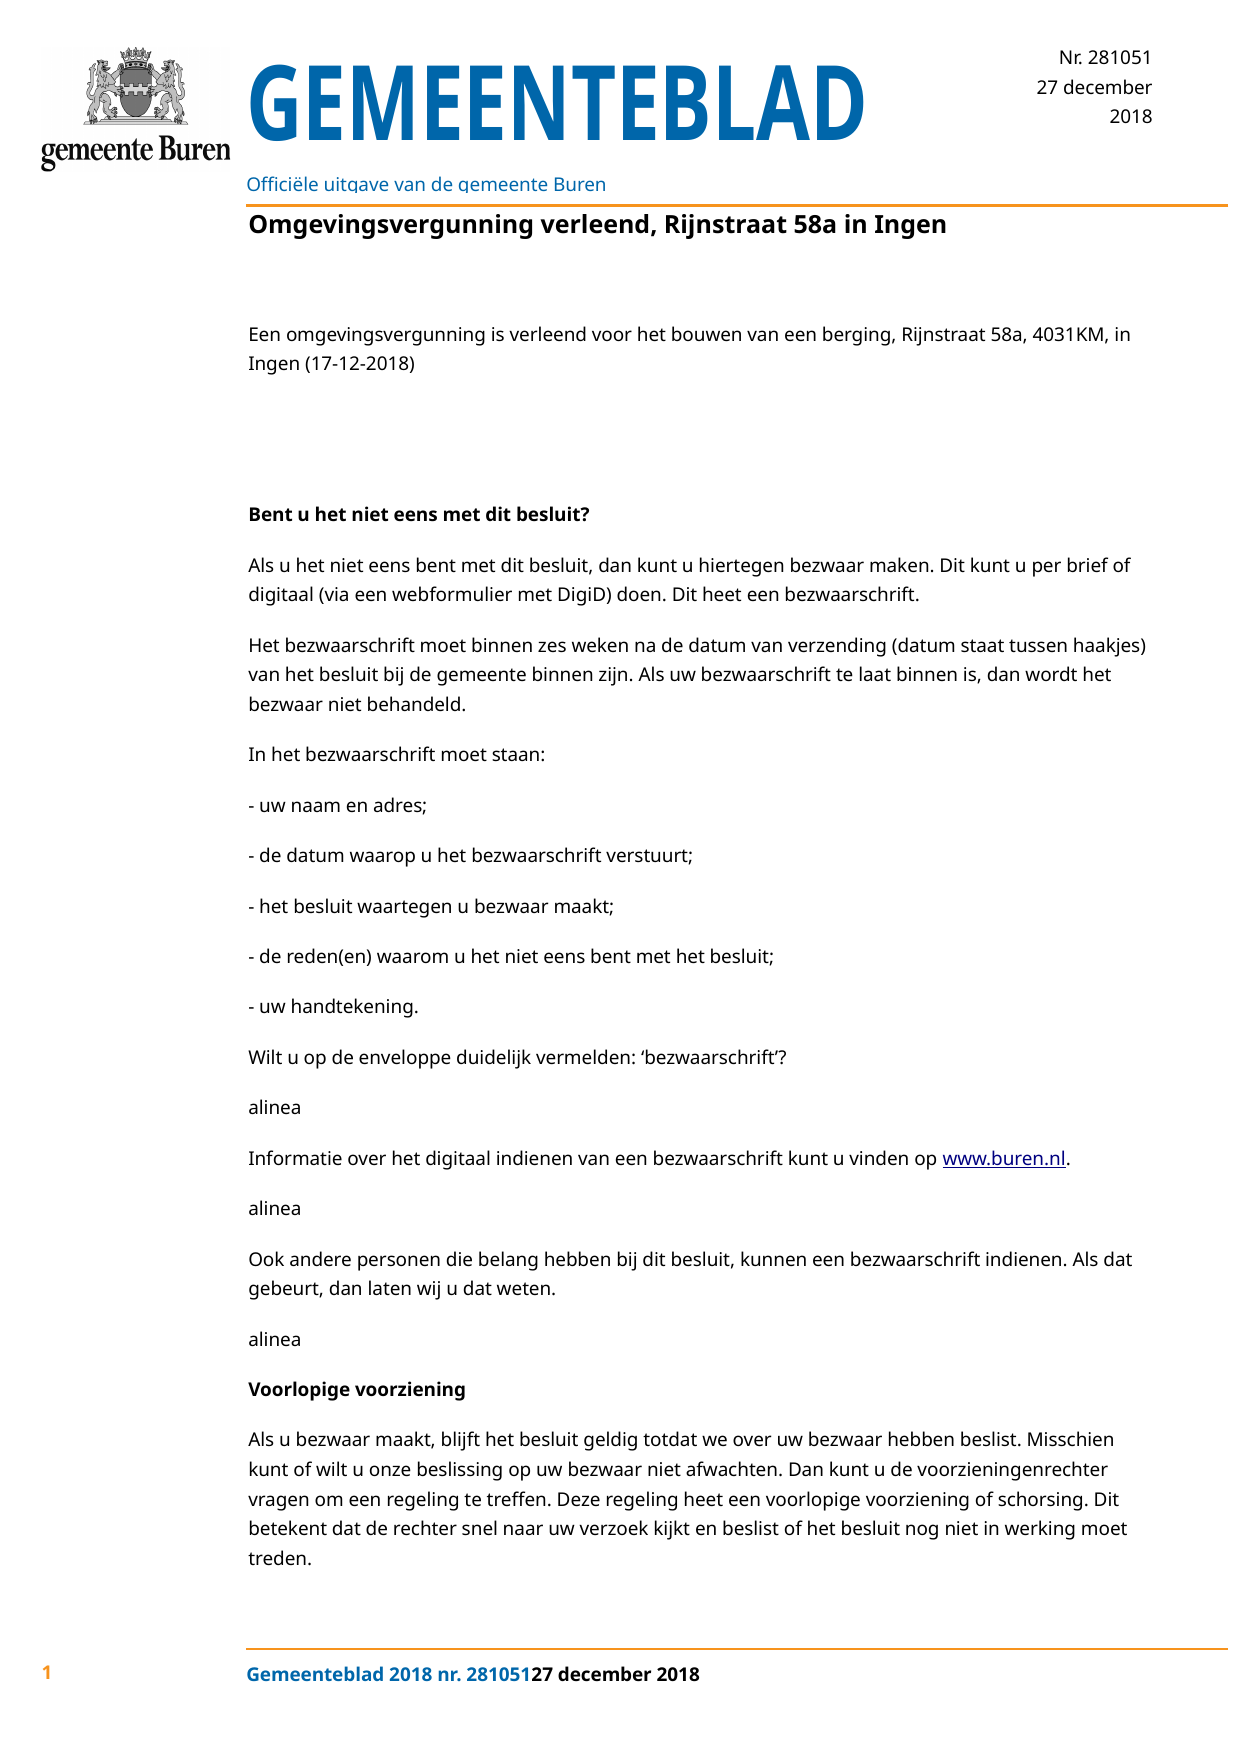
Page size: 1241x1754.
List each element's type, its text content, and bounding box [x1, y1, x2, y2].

text alinea­ [248, 1195, 1152, 1221]
text Het bezwaarschrift moet binnen zes weken na de datum van verzending (datum staat tussen haakjes) van het besluit bij de gemeente binnen zijn. Als uw bezwaarschrift te laat binnen is, dan wordt het bezwaar niet behandeld. [248, 632, 1152, 717]
text Ook andere personen die belang hebben bij dit besluit, kunnen een bezwaarschrift indienen. Als dat gebeurt, dan laten wij u dat weten. [248, 1246, 1152, 1301]
picture [41, 47, 231, 172]
text alinea­ [248, 1326, 1152, 1351]
text Als u bezwaar maakt, blijft het besluit geldig totdat we over uw bezwaar hebben beslist. Misschien kunt of wilt u onze beslissing op uw bezwaar niet afwachten. Dan kunt u de voorzieningenrechter vragen om een regeling te treffen. Deze regeling heet een voorlopige voorziening of schorsing. Dit betekent dat de rechter snel naar uw verzoek kijkt en beslist of het besluit nog niet in werking moet treden. [248, 1427, 1152, 1571]
text Wilt u op de enveloppe duidelijk vermelden: ‘bezwaarschrift’? [248, 1044, 1152, 1070]
text Omgevingsvergunning verleend, Rijnstraat 58a in Ingen [248, 207, 1152, 241]
text In het bezwaarschrift moet staan: [248, 742, 1152, 767]
text Informatie over het digitaal indienen van een bezwaarschrift kunt u vinden op www.buren.nl. [248, 1145, 1152, 1171]
text - het besluit waartegen u bezwaar maakt; [248, 893, 1152, 918]
text Voorlopige voorziening [248, 1376, 1152, 1402]
text - de reden(en) waarom u het niet eens bent met het besluit; [248, 943, 1152, 969]
text Als u het niet eens bent met dit besluit, dan kunt u hiertegen bezwaar maken. Dit kunt u per brief of digitaal (via een webformulier met DigiD) doen. Dit heet een bezwaarschrift. [248, 552, 1152, 607]
text Een omgevingsvergunning is verleend voor het bouwen van een berging, Rijnstraat 58a, 4031KM, in Ingen (17-12-2018) [248, 321, 1152, 376]
text Bent u het niet eens met dit besluit? [248, 502, 1152, 527]
text alinea­ [248, 1094, 1152, 1120]
text - uw handtekening. [248, 994, 1152, 1019]
text - de datum waarop u het bezwaarschrift verstuurt; [248, 842, 1152, 868]
text - uw naam en adres; [248, 792, 1152, 818]
